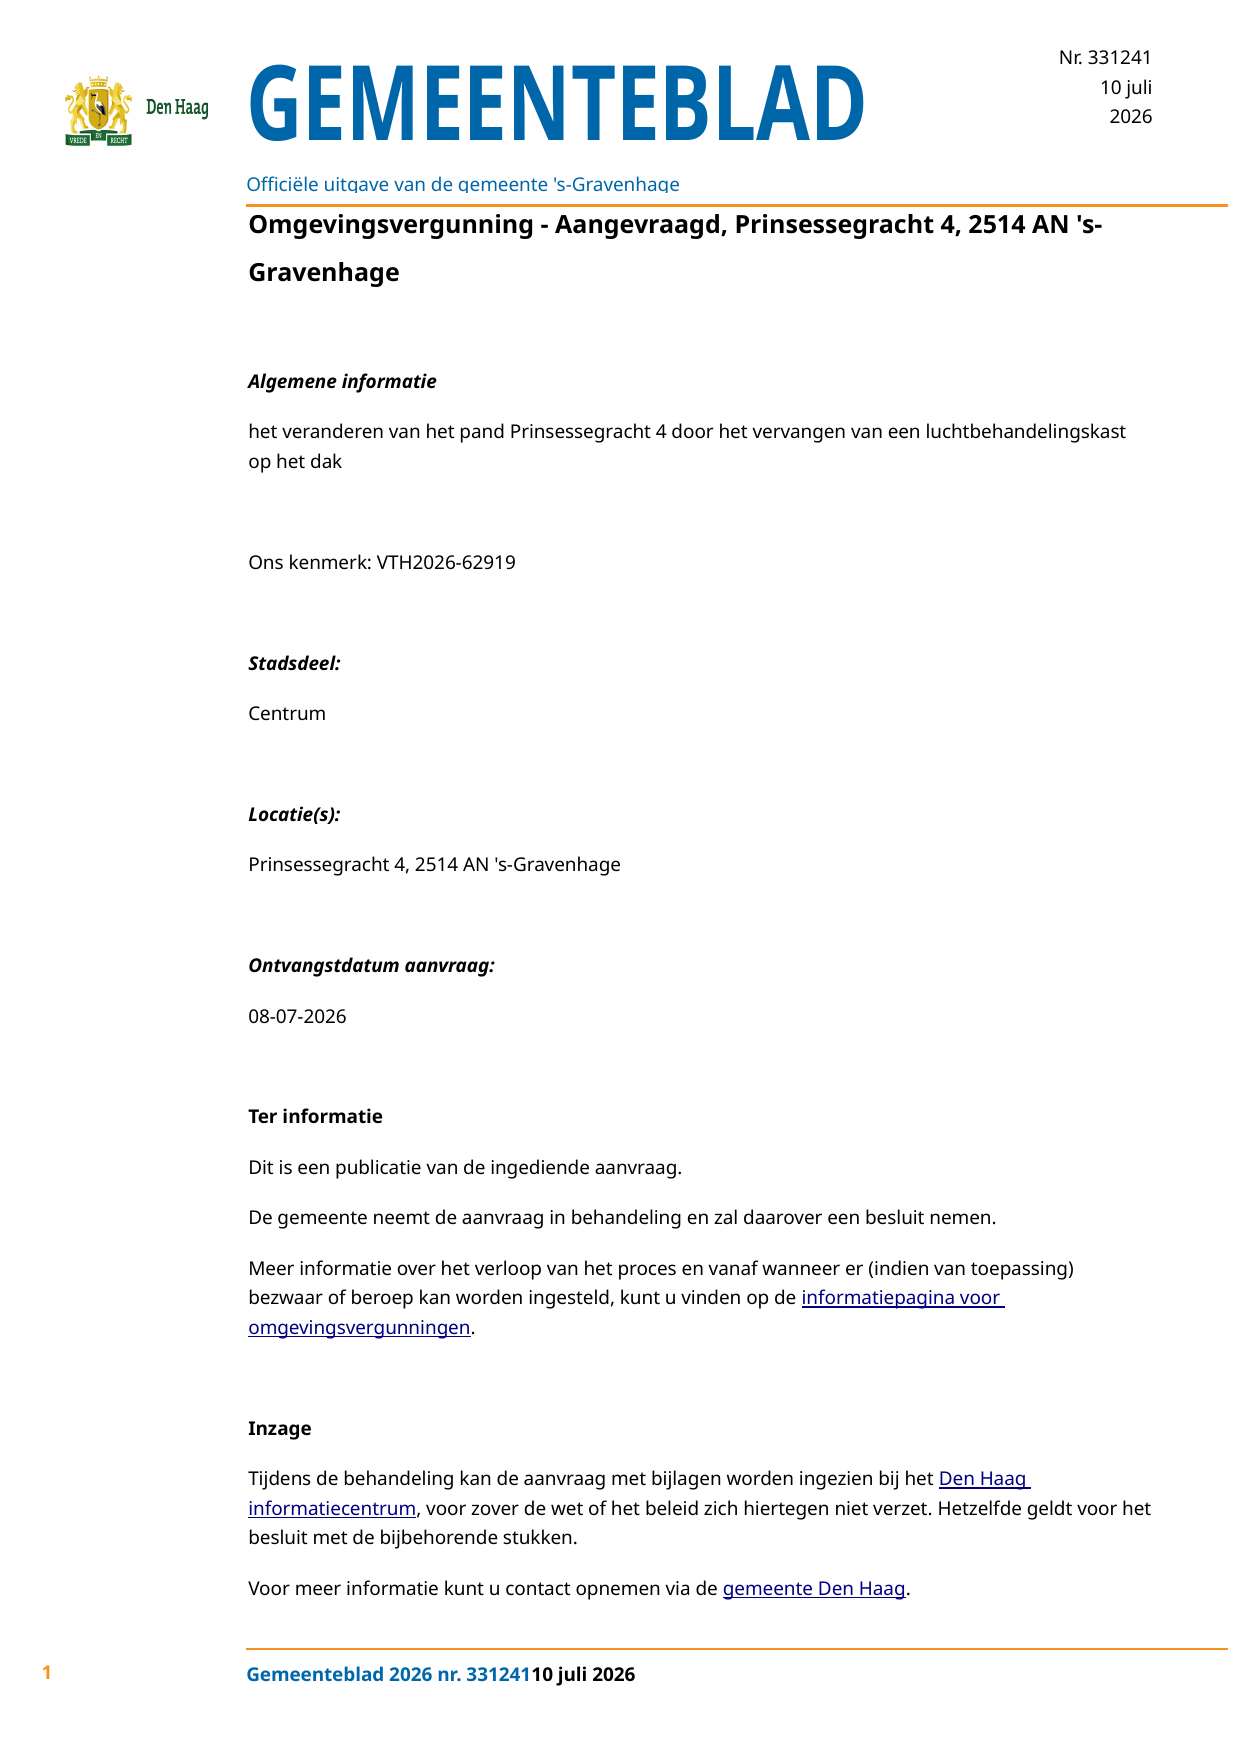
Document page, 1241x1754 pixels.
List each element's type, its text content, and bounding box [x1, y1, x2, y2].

text Voor meer informatie kunt u contact opnemen via de gemeente Den Haag. [248, 1575, 1152, 1601]
text Dit is een publicatie van de ingediende aanvraag. [248, 1154, 1152, 1180]
text Ontvangstdatum aanvraag: [248, 952, 1152, 978]
text Locatie(s): [248, 801, 1152, 827]
text Centrum [248, 700, 1152, 726]
text Inzage [248, 1415, 1152, 1441]
text Algemene informatie [248, 368, 1152, 394]
picture [41, 47, 231, 172]
text 08-07-2026 [248, 1003, 1152, 1029]
text De gemeente neemt de aanvraag in behandeling en zal daarover een besluit nemen. [248, 1204, 1152, 1230]
text Prinsessegracht 4, 2514 AN 's-Gravenhage [248, 852, 1152, 877]
text Tijdens de behandeling kan de aanvraag met bijlagen worden ingezien bij het Den Haag informatiecentrum, voor zover de wet of het beleid zich hiertegen niet verzet. Hetzelfde geldt voor het besluit met de bijbehorende stukken. [248, 1465, 1152, 1550]
text Ons kenmerk: VTH2026-62919 [248, 549, 1152, 575]
text Ter informatie [248, 1104, 1152, 1129]
text Stadsdeel: [248, 650, 1152, 676]
text Meer informatie over het verloop van het proces en vanaf wanneer er (indien van toepassing) bezwaar of beroep kan worden ingesteld, kunt u vinden op de informatiepagina voor omgevingsvergunningen. [248, 1255, 1152, 1340]
text Omgevingsvergunning - Aangevraagd, Prinsessegracht 4, 2514 AN 's-Gravenhage [248, 207, 1152, 288]
text het veranderen van het pand Prinsessegracht 4 door het vervangen van een luchtbehandelingskast op het dak [248, 419, 1152, 474]
